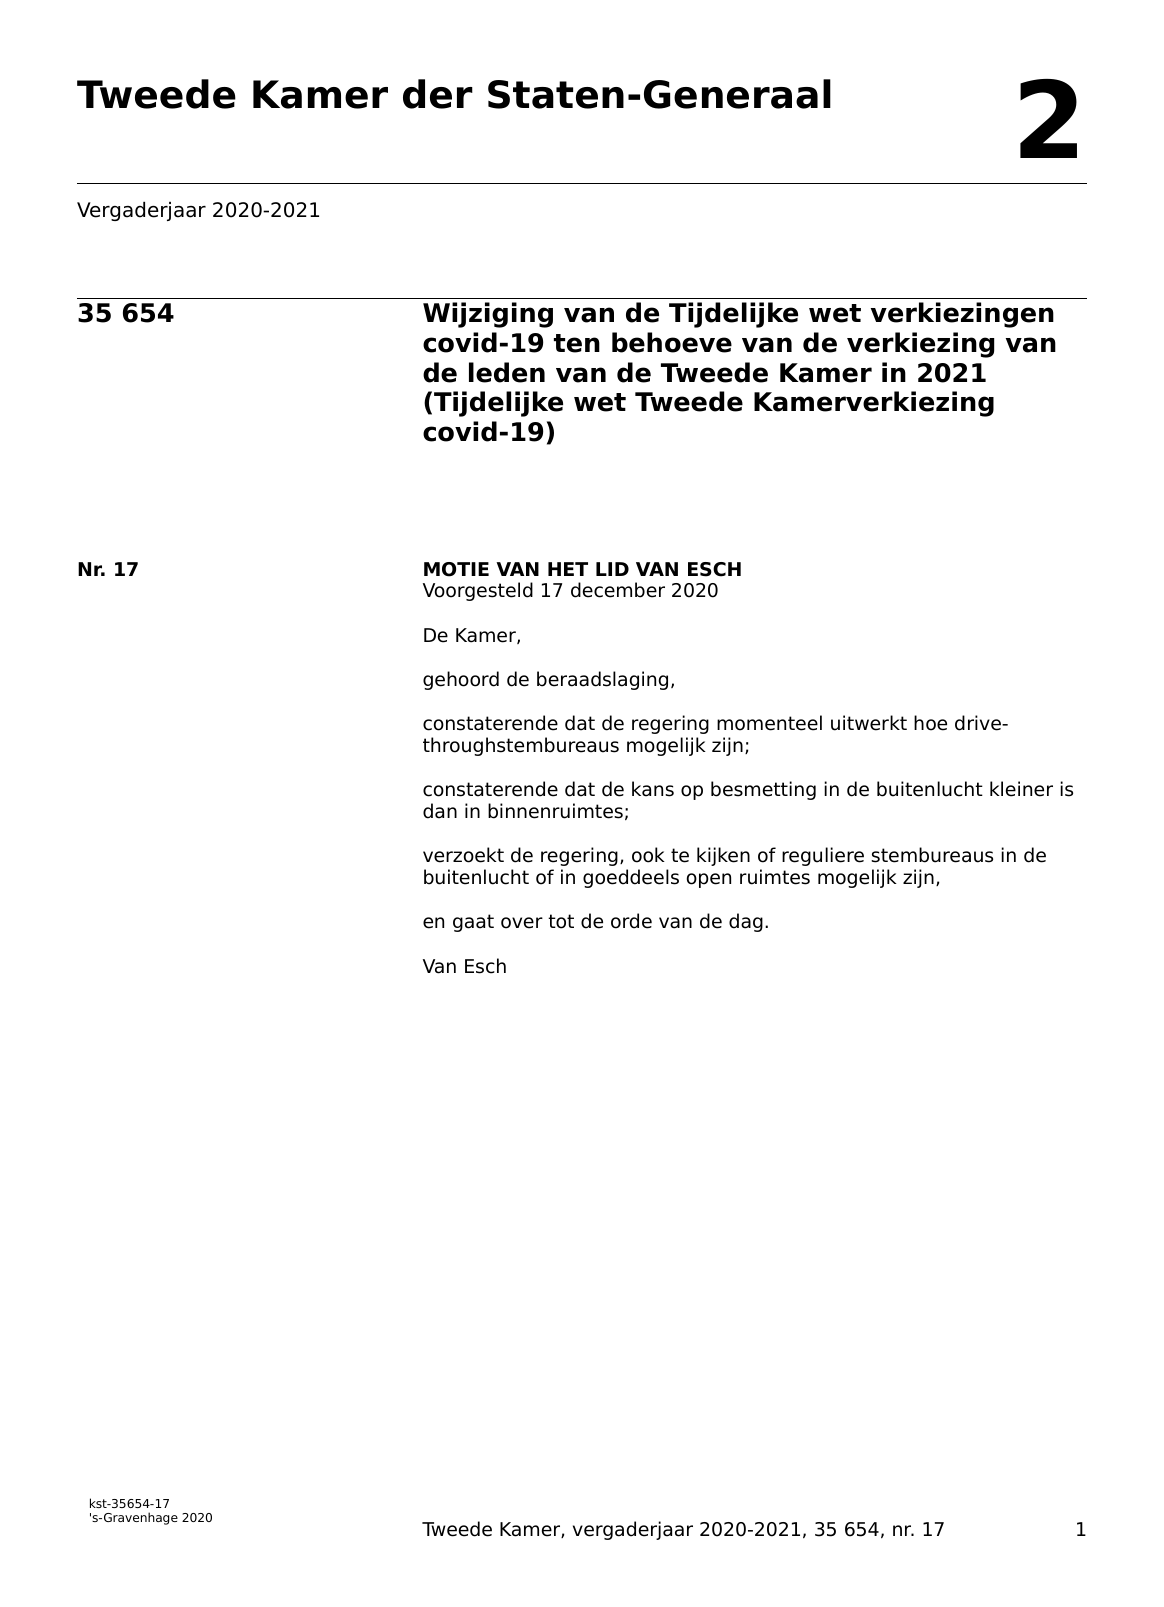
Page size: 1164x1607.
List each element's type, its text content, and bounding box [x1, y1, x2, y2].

text verzoekt de regering, ook te kijken of reguliere stembureaus in de buitenlucht of in goeddeels open ruimtes mogelijk zijn, [422, 845, 1087, 889]
table_cell Vergaderjaar 2020-2021 [77, 184, 1087, 298]
table_header Tweede Kamer der Staten-Generaal [77, 59, 886, 183]
text De Kamer, [422, 624, 1087, 647]
text gehoord de beraadslaging, [422, 669, 1087, 691]
subtitle Nr. 17 MOTIE VAN HET LID VAN ESCH [77, 558, 1087, 580]
text constaterende dat de regering momenteel uitwerkt hoe drive-throughstembureaus mogelijk zijn; [422, 713, 1087, 757]
text Voorgesteld 17 december 2020 [422, 580, 1087, 602]
subtitle 35 654 Wijziging van de Tijdelijke wet verkiezingen covid-19 ten behoeve van de verkiezing van de leden van de Tweede Kamer in 2021 (Tijdelijke wet Tweede Kamerverkiezing covid-19) [77, 299, 1087, 447]
text kst-35654-17 [88, 1497, 323, 1511]
text constaterende dat de kans op besmetting in de buitenlucht kleiner is dan in binnenruimtes; [422, 779, 1087, 823]
table_header 2 [886, 59, 1087, 183]
text Van Esch [422, 956, 1087, 977]
text 's-Gravenhage 2020 [88, 1511, 323, 1525]
text en gaat over tot de orde van de dag. [422, 911, 1087, 933]
